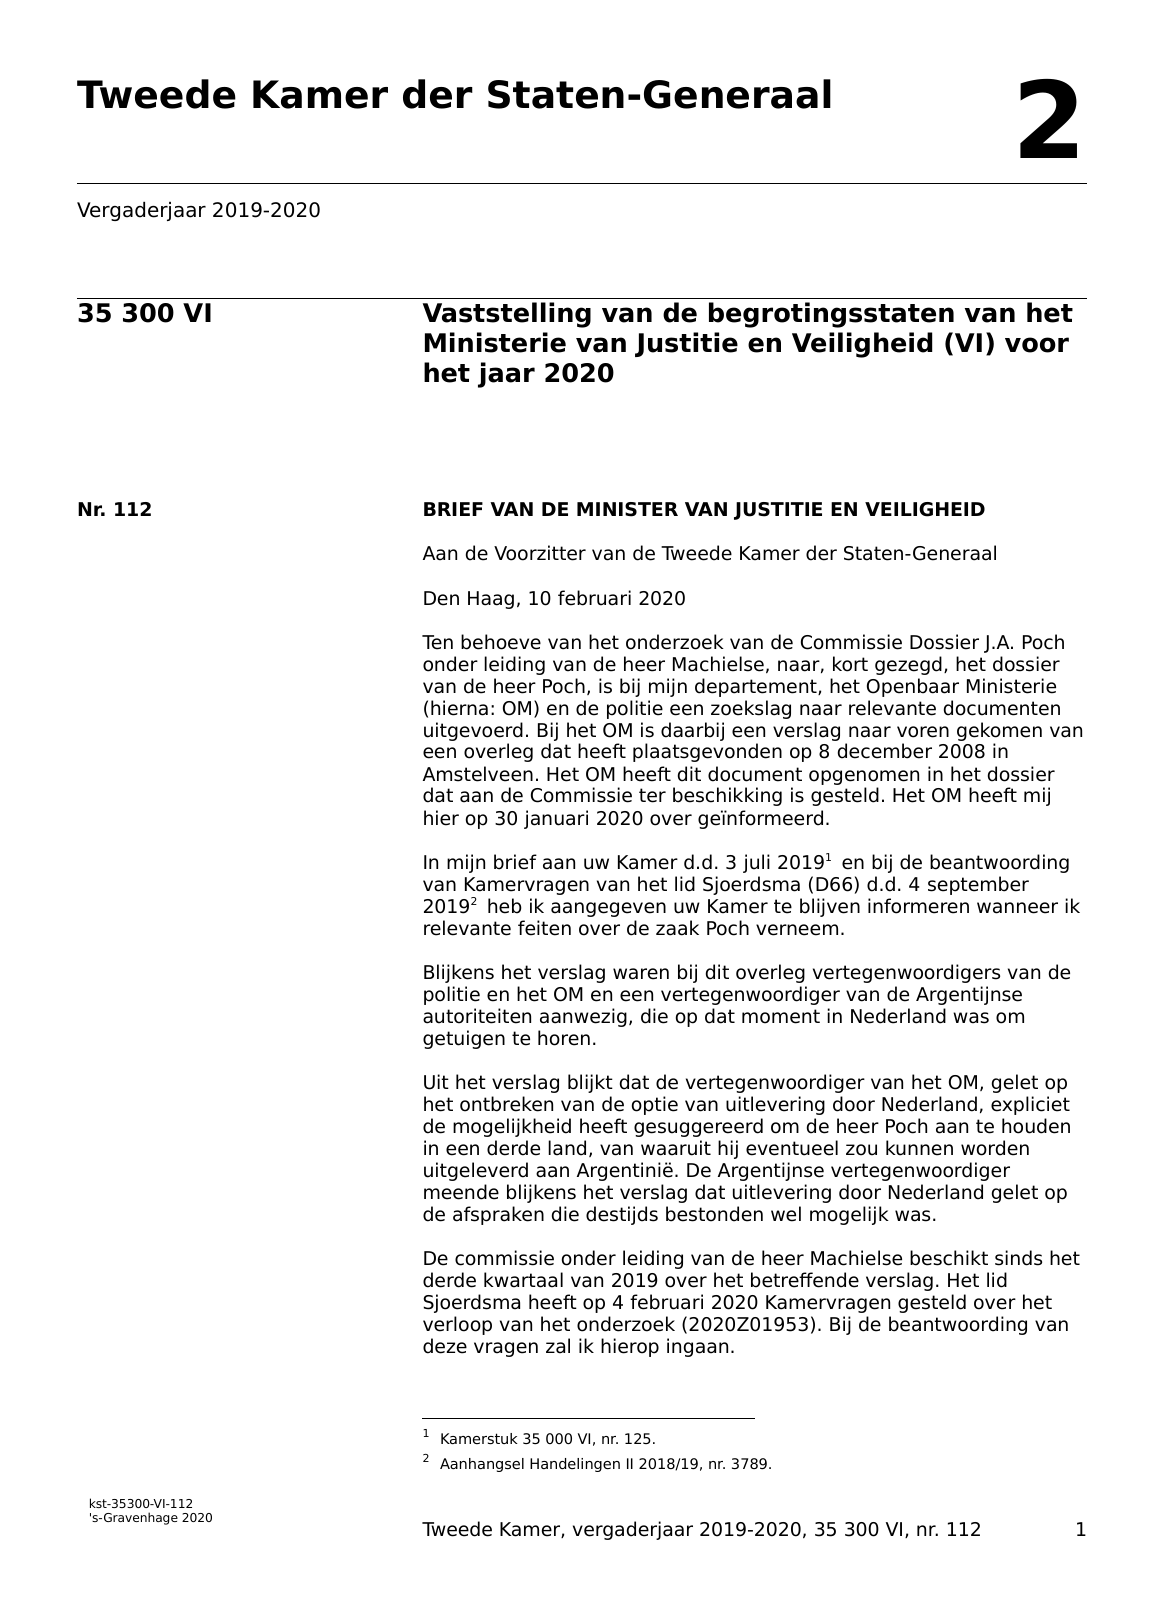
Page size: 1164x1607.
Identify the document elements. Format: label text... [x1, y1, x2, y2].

text 's-Gravenhage 2020 [88, 1511, 323, 1525]
table_header Tweede Kamer der Staten-Generaal [77, 59, 886, 183]
text Aan de Voorzitter van de Tweede Kamer der Staten-Generaal [422, 543, 1087, 565]
table_cell Vergaderjaar 2019-2020 [77, 184, 1087, 298]
text Den Haag, 10 februari 2020 [422, 587, 1087, 609]
text De commissie onder leiding van de heer Machielse beschikt sinds het derde kwartaal van 2019 over het betreffende verslag. Het lid Sjoerdsma heeft op 4 februari 2020 Kamervragen gesteld over het verloop van het onderzoek (2020Z01953). Bij de beantwoording van deze vragen zal ik hierop ingaan. [422, 1248, 1087, 1358]
text Uit het verslag blijkt dat de vertegenwoordiger van het OM, gelet op het ontbreken van de optie van uitlevering door Nederland, expliciet de mogelijkheid heeft gesuggereerd om de heer Poch aan te houden in een derde land, van waaruit hij eventueel zou kunnen worden uitgeleverd aan Argentinië. De Argentijnse vertegenwoordiger meende blijkens het verslag dat uitlevering door Nederland gelet op de afspraken die destijds bestonden wel mogelijk was. [422, 1072, 1087, 1226]
text In mijn brief aan uw Kamer d.d. 3 juli 2019 en bij de beantwoording van Kamervragen van het lid Sjoerdsma (D66) d.d. 4 september 2019 heb ik aangegeven uw Kamer te blijven informeren wanneer ik relevante feiten over de zaak Poch verneem. [422, 852, 1087, 939]
text kst-35300-VI-112 [88, 1497, 323, 1511]
text Kamerstuk 35 000 VI, nr. 125. [422, 1427, 1087, 1449]
text Aanhangsel Handelingen II 2018/19, nr. 3789. [422, 1452, 1087, 1474]
subtitle Nr. 112 BRIEF VAN DE MINISTER VAN JUSTITIE EN VEILIGHEID [77, 499, 1087, 521]
text Blijkens het verslag waren bij dit overleg vertegenwoordigers van de politie en het OM en een vertegenwoordiger van de Argentijnse autoriteiten aanwezig, die op dat moment in Nederland was om getuigen te horen. [422, 962, 1087, 1049]
table_header 2 [886, 59, 1087, 183]
subtitle 35 300 VI Vaststelling van de begrotingsstaten van het Ministerie van Justitie en Veiligheid (VI) voor het jaar 2020 [77, 299, 1087, 388]
text Ten behoeve van het onderzoek van de Commissie Dossier J.A. Poch onder leiding van de heer Machielse, naar, kort gezegd, het dossier van de heer Poch, is bij mijn departement, het Openbaar Ministerie (hierna: OM) en de politie een zoekslag naar relevante documenten uitgevoerd. Bij het OM is daarbij een verslag naar voren gekomen van een overleg dat heeft plaatsgevonden op 8 december 2008 in Amstelveen. Het OM heeft dit document opgenomen in het dossier dat aan de Commissie ter beschikking is gesteld. Het OM heeft mij hier op 30 januari 2020 over geïnformeerd. [422, 632, 1087, 829]
